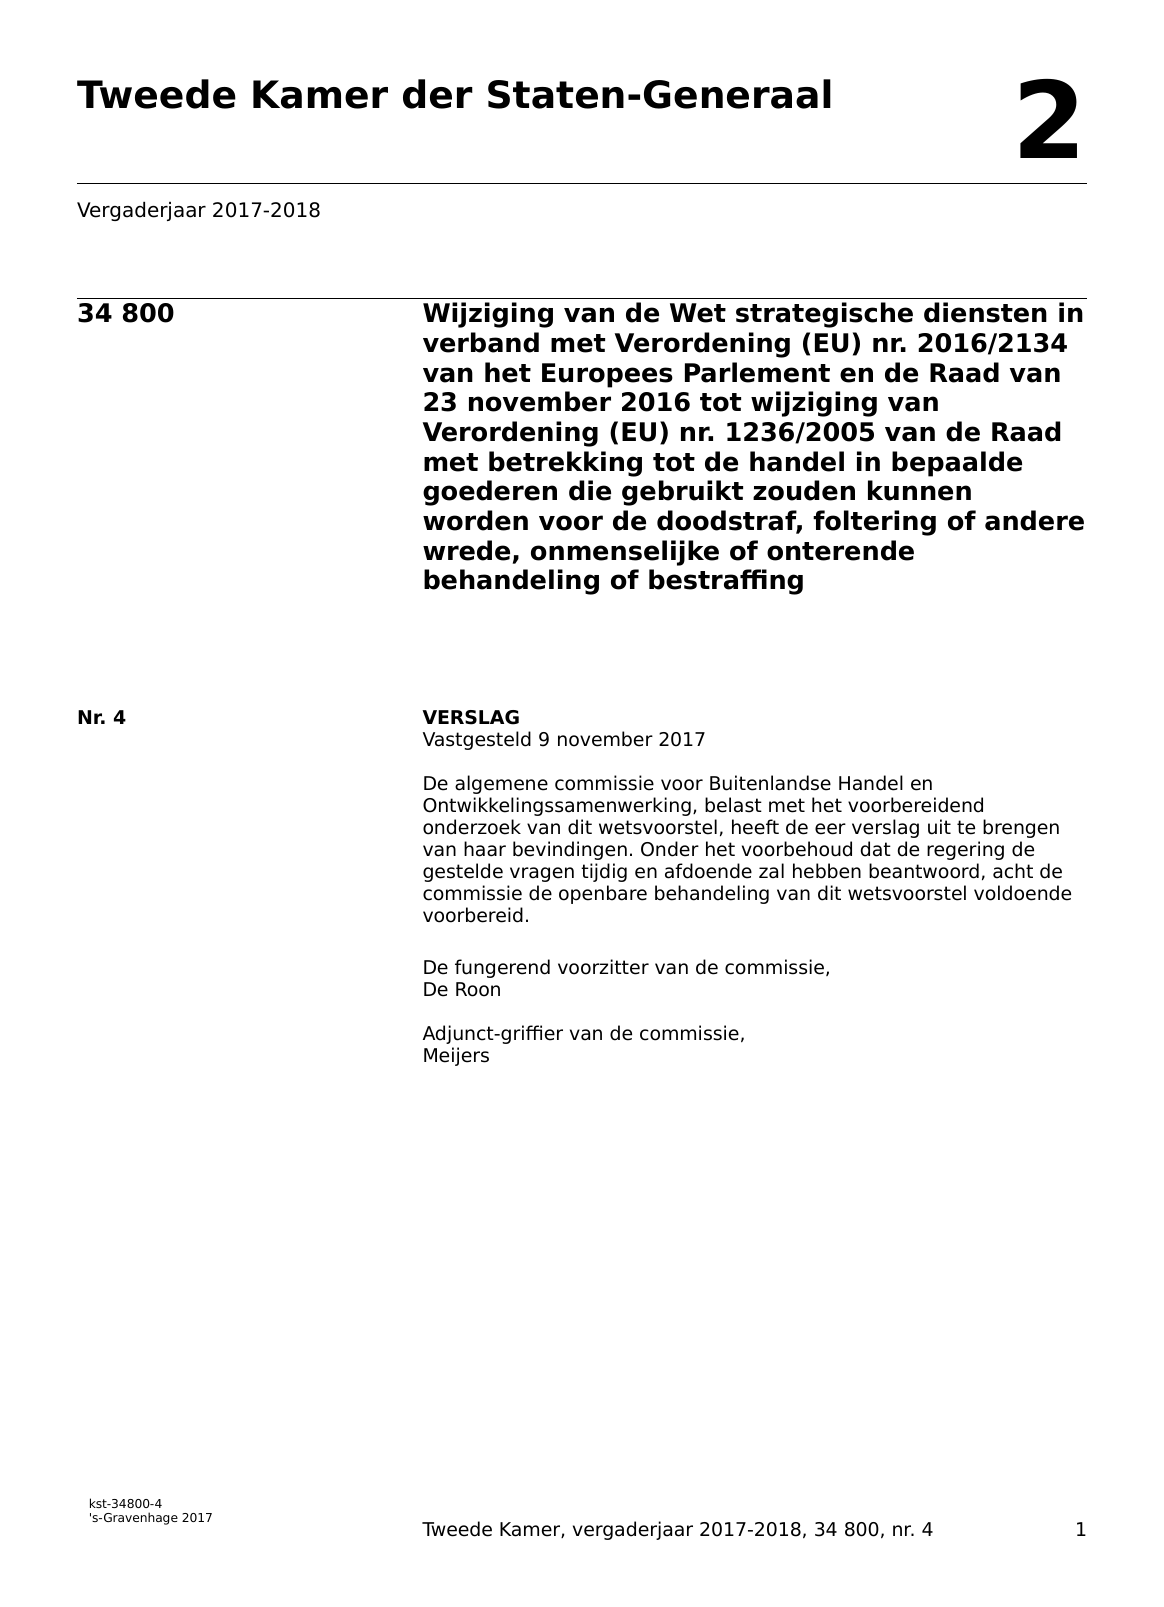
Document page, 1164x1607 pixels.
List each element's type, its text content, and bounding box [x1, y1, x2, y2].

subtitle Nr. 4 VERSLAG [77, 707, 1087, 729]
text kst-34800-4 [88, 1497, 323, 1511]
text Vastgesteld 9 november 2017 [422, 729, 1087, 751]
text De algemene commissie voor Buitenlandse Handel en Ontwikkelingssamenwerking, belast met het voorbereidend onderzoek van dit wetsvoorstel, heeft de eer verslag uit te brengen van haar bevindingen. Onder het voorbehoud dat de regering de gestelde vragen tijdig en afdoende zal hebben beantwoord, acht de commissie de openbare behandeling van dit wetsvoorstel voldoende voorbereid. [422, 773, 1087, 927]
table_cell Vergaderjaar 2017-2018 [77, 184, 1087, 298]
table_header 2 [886, 59, 1087, 183]
text Adjunct-griffier van de commissie, Meijers [422, 1023, 1087, 1067]
text De fungerend voorzitter van de commissie, De Roon [422, 957, 1087, 1001]
table_header Tweede Kamer der Staten-Generaal [77, 59, 886, 183]
text 's-Gravenhage 2017 [88, 1511, 323, 1525]
subtitle 34 800 Wijziging van de Wet strategische diensten in verband met Verordening (EU) nr. 2016/2134 van het Europees Parlement en de Raad van 23 november 2016 tot wijziging van Verordening (EU) nr. 1236/2005 van de Raad met betrekking tot de handel in bepaalde goederen die gebruikt zouden kunnen worden voor de doodstraf, foltering of andere wrede, onmenselijke of onterende behandeling of bestraffing [77, 299, 1087, 596]
